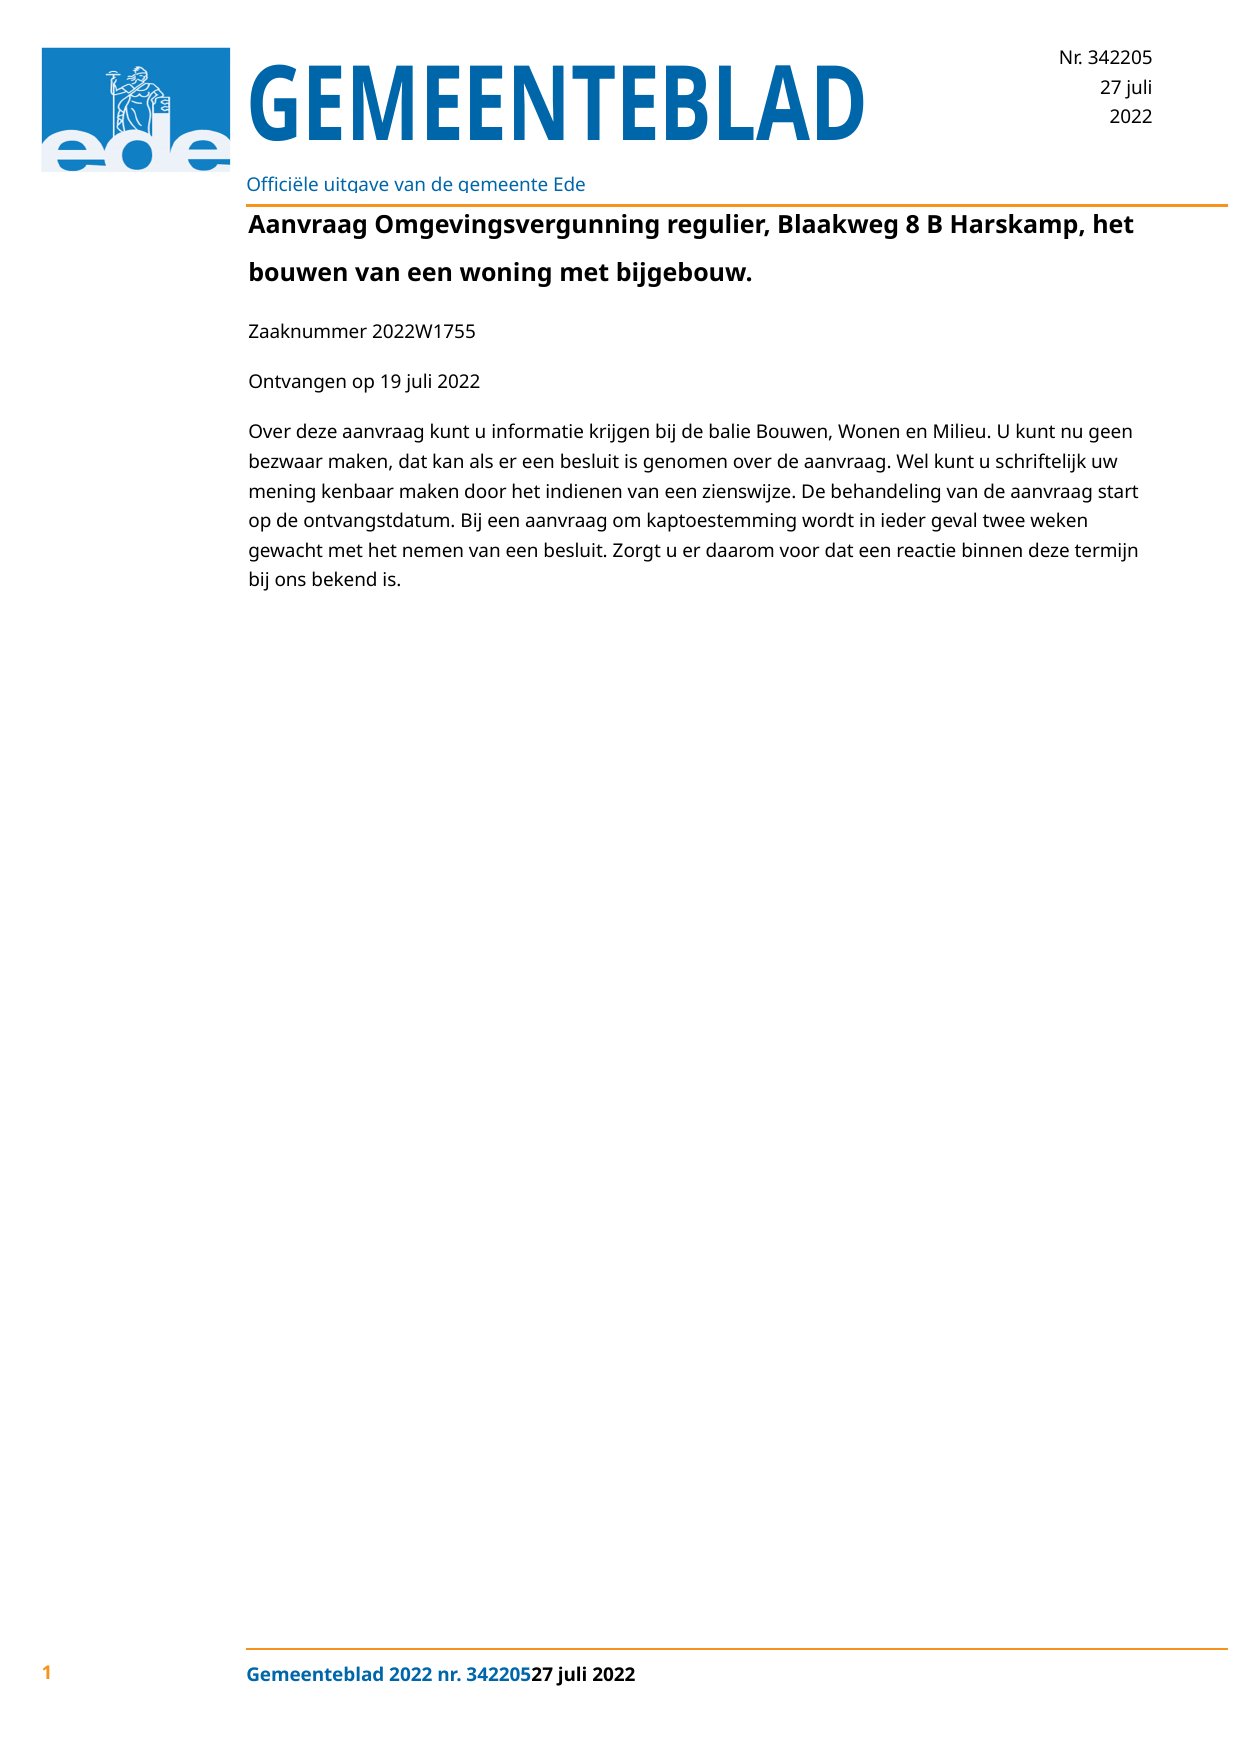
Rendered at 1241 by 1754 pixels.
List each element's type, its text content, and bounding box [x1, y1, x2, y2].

text Zaaknummer 2022W1755 [248, 318, 1152, 344]
picture [41, 47, 231, 172]
text Ontvangen op 19 juli 2022 [248, 368, 1152, 394]
text Over deze aanvraag kunt u informatie krijgen bij de balie Bouwen, Wonen en Milieu. U kunt nu geen bezwaar maken, dat kan als er een besluit is genomen over de aanvraag. Wel kunt u schriftelijk uw mening kenbaar maken door het indienen van een zienswijze. De behandeling van de aanvraag start op de ontvangstdatum. Bij een aanvraag om kaptoestemming wordt in ieder geval twee weken gewacht met het nemen van een besluit. Zorgt u er daarom voor dat een reactie binnen deze termijn bij ons bekend is. [248, 419, 1152, 592]
text Aanvraag Omgevingsvergunning regulier, Blaakweg 8 B Harskamp, het bouwen van een woning met bijgebouw. [248, 207, 1152, 288]
